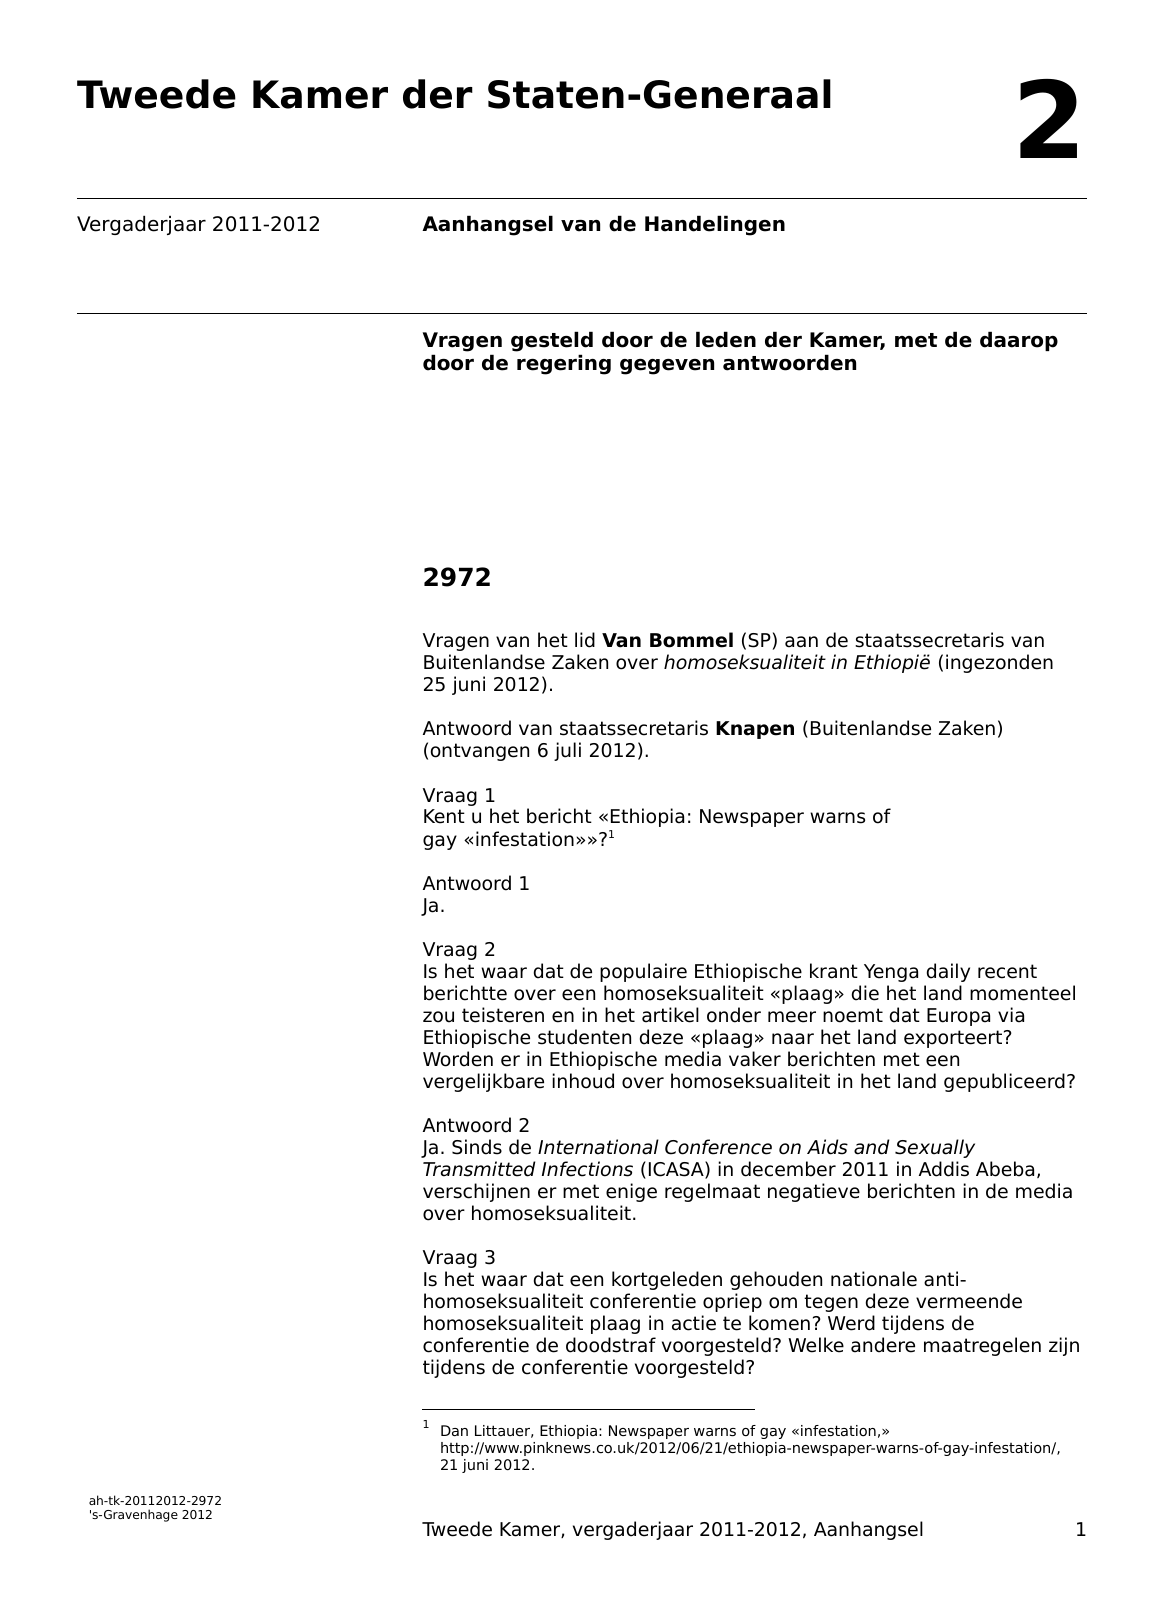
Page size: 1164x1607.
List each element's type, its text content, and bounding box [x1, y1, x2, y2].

table_cell Vergaderjaar 2011-2012 [77, 199, 422, 313]
text Antwoord van staatssecretaris Knapen (Buitenlandse Zaken) (ontvangen 6 juli 2012). [422, 718, 1087, 762]
table_cell Vragen gesteld door de leden der Kamer, met de daarop door de regering gegeven antwoorden [422, 314, 1087, 375]
text Ja. Sinds de International Conference on Aids and Sexually Transmitted Infections (ICASA) in december 2011 in Addis Abeba, verschijnen er met enige regelmaat negatieve berichten in de media over homoseksualiteit. [422, 1137, 1087, 1225]
table_cell Aanhangsel van de Handelingen [422, 199, 1087, 313]
text 2972 [422, 563, 1087, 592]
text Vragen van het lid Van Bommel (SP) aan de staatssecretaris van Buitenlandse Zaken over homoseksualiteit in Ethiopië (ingezonden 25 juni 2012). [422, 630, 1087, 696]
text Vraag 3 [422, 1247, 1087, 1269]
table_header 2 [886, 59, 1087, 198]
table_header Tweede Kamer der Staten-Generaal [77, 59, 886, 198]
text Vraag 2 [422, 939, 1087, 961]
text Antwoord 1 [422, 873, 1087, 894]
text Ja. [422, 894, 1087, 917]
text Dan Littauer, Ethiopia: Newspaper warns of gay «infestation,» http://www.pinknews.co.uk/2012/06/21/ethiopia-newspaper-warns-of-gay-infestation/, 21 juni 2012. [422, 1418, 1087, 1474]
text Kent u het bericht «Ethiopia: Newspaper warns of gay «infestation»»? [422, 806, 1087, 850]
text Antwoord 2 [422, 1115, 1087, 1137]
text 's-Gravenhage 2012 [88, 1508, 323, 1522]
table_cell [77, 314, 422, 375]
text Is het waar dat een kortgeleden gehouden nationale anti-homoseksualiteit conferentie opriep om tegen deze vermeende homoseksualiteit plaag in actie te komen? Werd tijdens de conferentie de doodstraf voorgesteld? Welke andere maatregelen zijn tijdens de conferentie voorgesteld? [422, 1269, 1087, 1379]
text Vraag 1 [422, 784, 1087, 806]
text Is het waar dat de populaire Ethiopische krant Yenga daily recent berichtte over een homoseksualiteit «plaag» die het land momenteel zou teisteren en in het artikel onder meer noemt dat Europa via Ethiopische studenten deze «plaag» naar het land exporteert? Worden er in Ethiopische media vaker berichten met een vergelijkbare inhoud over homoseksualiteit in het land gepubliceerd? [422, 961, 1087, 1093]
text ah-tk-20112012-2972 [88, 1494, 323, 1508]
